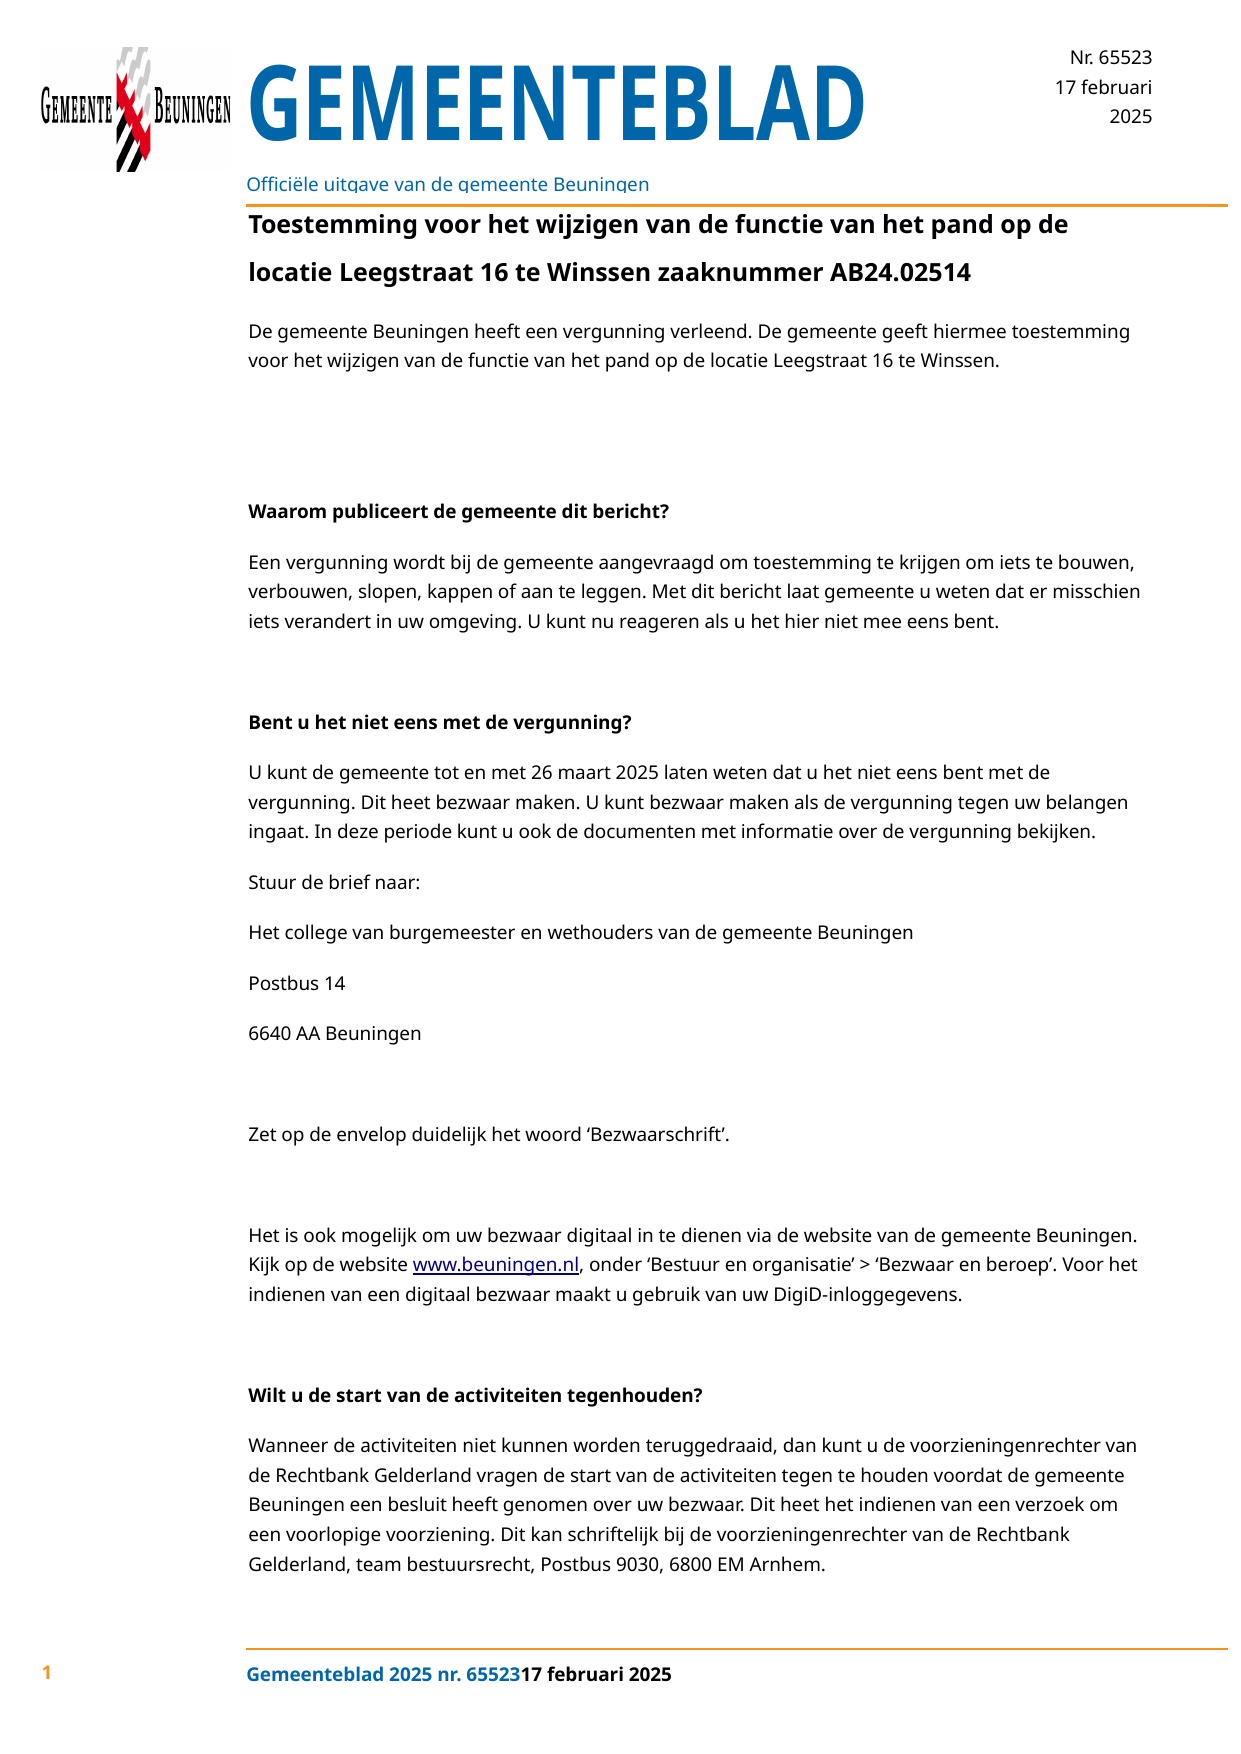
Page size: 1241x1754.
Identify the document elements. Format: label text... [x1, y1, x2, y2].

text Zet op de envelop duidelijk het woord ‘Bezwaarschrift’. [248, 1121, 1152, 1147]
text Bent u het niet eens met de vergunning? [248, 709, 1152, 735]
text Wilt u de start van de activiteiten tegenhouden? [248, 1382, 1152, 1408]
text Het college van burgemeester en wethouders van de gemeente Beuningen [248, 919, 1152, 945]
text Toestemming voor het wijzigen van de functie van het pand op de locatie Leegstraat 16 te Winssen zaaknummer AB24.02514 [248, 207, 1152, 288]
text Een vergunning wordt bij de gemeente aangevraagd om toestemming te krijgen om iets te bouwen, verbouwen, slopen, kappen of aan te leggen. Met dit bericht laat gemeente u weten dat er misschien iets verandert in uw omgeving. U kunt nu reageren als u het hier niet mee eens bent. [248, 549, 1152, 634]
text De gemeente Beuningen heeft een vergunning verleend. De gemeente geeft hiermee toestemming voor het wijzigen van de functie van het pand op de locatie Leegstraat 16 te Winssen. [248, 318, 1152, 373]
text Stuur de brief naar: [248, 869, 1152, 895]
text Postbus 14 [248, 970, 1152, 996]
picture [41, 47, 231, 172]
text Het is ook mogelijk om uw bezwaar digitaal in te dienen via de website van de gemeente Beuningen. Kijk op de website www.beuningen.nl, onder ‘Bestuur en organisatie’ > ‘Bezwaar en beroep’. Voor het indienen van een digitaal bezwaar maakt u gebruik van uw DigiD-inloggegevens. [248, 1222, 1152, 1307]
text Waarom publiceert de gemeente dit bericht? [248, 499, 1152, 524]
text 6640 AA Beuningen [248, 1020, 1152, 1046]
text U kunt de gemeente tot en met 26 maart 2025 laten weten dat u het niet eens bent met de vergunning. Dit heet bezwaar maken. U kunt bezwaar maken als de vergunning tegen uw belangen ingaat. In deze periode kunt u ook de documenten met informatie over de vergunning bekijken. [248, 759, 1152, 844]
text Wanneer de activiteiten niet kunnen worden teruggedraaid, dan kunt u de voorzieningenrechter van de Rechtbank Gelderland vragen de start van de activiteiten tegen te houden voordat de gemeente Beuningen een besluit heeft genomen over uw bezwaar. Dit heet het indienen van een verzoek om een voorlopige voorziening. Dit kan schriftelijk bij de voorzieningenrechter van de Rechtbank Gelderland, team bestuursrecht, Postbus 9030, 6800 EM Arnhem. [248, 1432, 1152, 1577]
